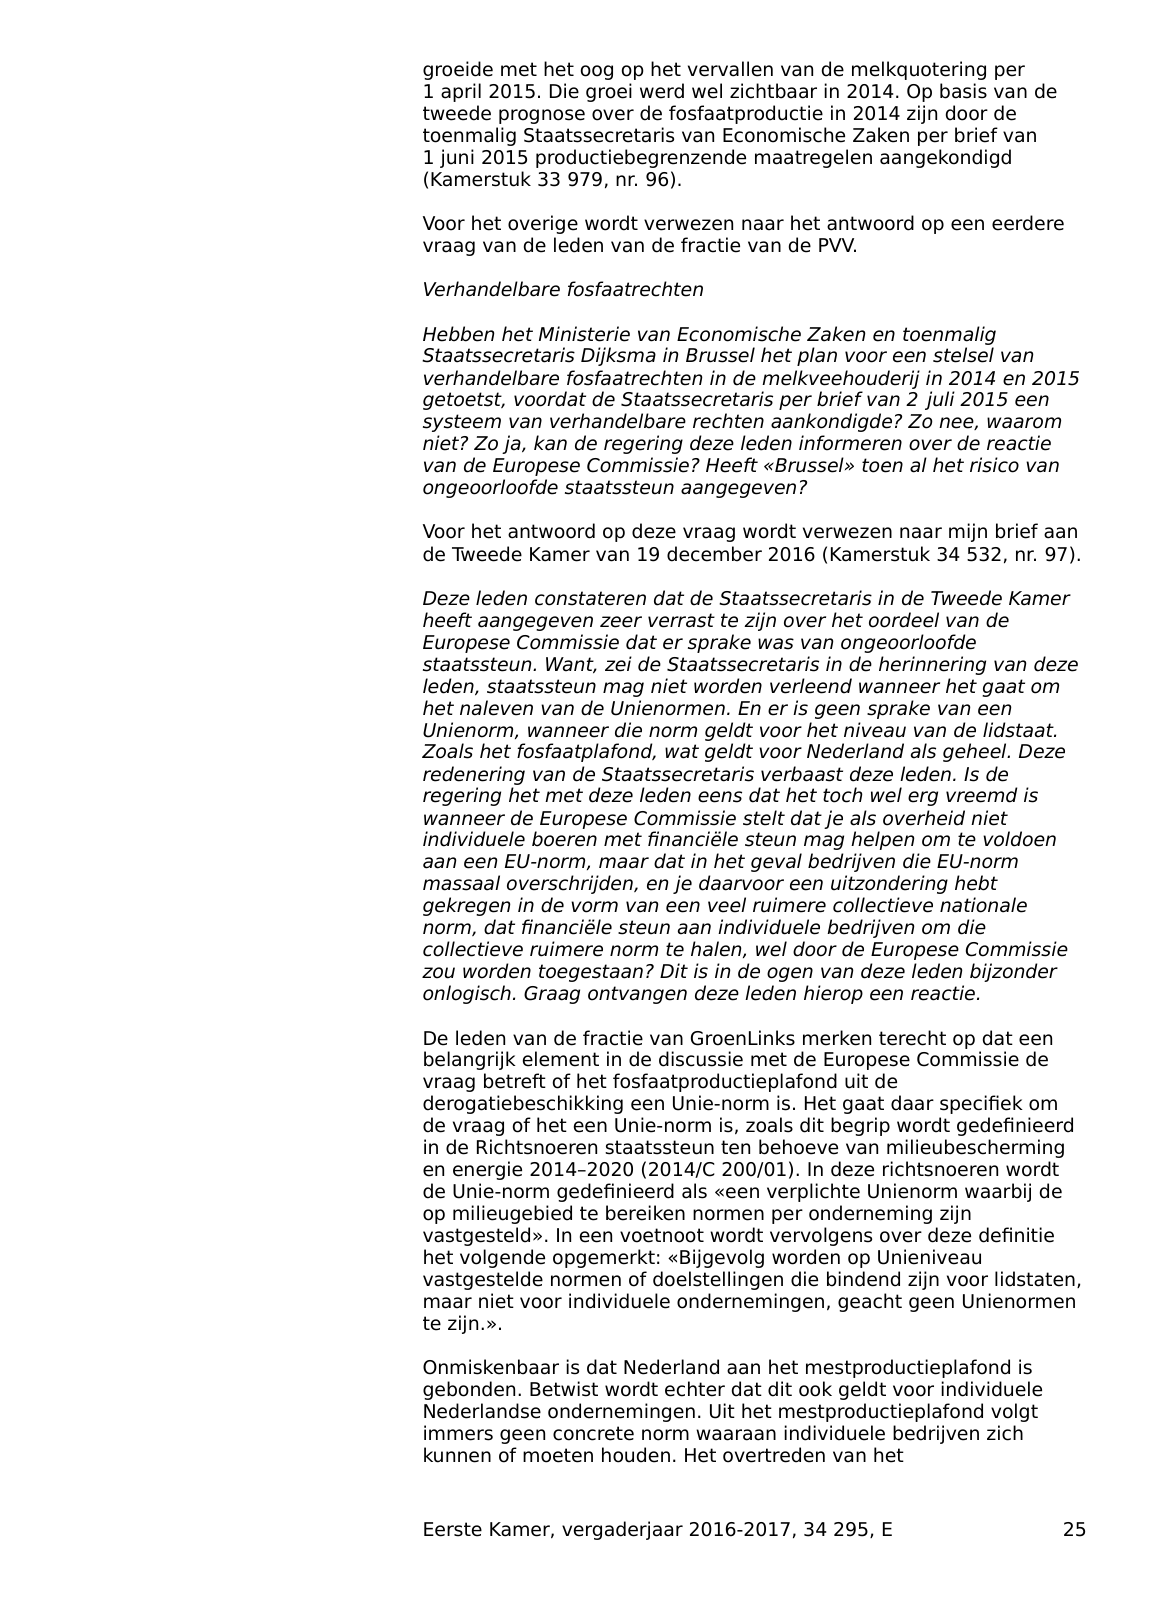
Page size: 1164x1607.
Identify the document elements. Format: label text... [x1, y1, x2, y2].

text De leden van de fractie van GroenLinks merken terecht op dat een belangrijk element in de discussie met de Europese Commissie de vraag betreft of het fosfaatproductieplafond uit de derogatiebeschikking een Unie-norm is. Het gaat daar specifiek om de vraag of het een Unie-norm is, zoals dit begrip wordt gedefinieerd in de Richtsnoeren staatssteun ten behoeve van milieubescherming en energie 2014–2020 (2014/C 200/01). In deze richtsnoeren wordt de Unie-norm gedefinieerd als «een verplichte Unienorm waarbij de op milieugebied te bereiken normen per onderneming zijn vastgesteld». In een voetnoot wordt vervolgens over deze definitie het volgende opgemerkt: «Bijgevolg worden op Unieniveau vastgestelde normen of doelstellingen die bindend zijn voor lidstaten, maar niet voor individuele ondernemingen, geacht geen Unienormen te zijn.». [422, 1027, 1087, 1335]
subtitle Verhandelbare fosfaatrechten [422, 279, 1087, 301]
text Voor het overige wordt verwezen naar het antwoord op een eerdere vraag van de leden van de fractie van de PVV. [422, 213, 1087, 257]
text groeide met het oog op het vervallen van de melkquotering per 1 april 2015. Die groei werd wel zichtbaar in 2014. Op basis van de tweede prognose over de fosfaatproductie in 2014 zijn door de toenmalig Staatssecretaris van Economische Zaken per brief van 1 juni 2015 productiebegrenzende maatregelen aangekondigd (Kamerstuk 33 979, nr. 96). [422, 59, 1087, 191]
text Voor het antwoord op deze vraag wordt verwezen naar mijn brief aan de Tweede Kamer van 19 december 2016 (Kamerstuk 34 532, nr. 97). [422, 521, 1087, 565]
text Deze leden constateren dat de Staatssecretaris in de Tweede Kamer heeft aangegeven zeer verrast te zijn over het oordeel van de Europese Commissie dat er sprake was van ongeoorloofde staatssteun. Want, zei de Staatssecretaris in de herinnering van deze leden, staatssteun mag niet worden verleend wanneer het gaat om het naleven van de Unienormen. En er is geen sprake van een Unienorm, wanneer die norm geldt voor het niveau van de lidstaat. Zoals het fosfaatplafond, wat geldt voor Nederland als geheel. Deze redenering van de Staatssecretaris verbaast deze leden. Is de regering het met deze leden eens dat het toch wel erg vreemd is wanneer de Europese Commissie stelt dat je als overheid niet individuele boeren met financiële steun mag helpen om te voldoen aan een EU-norm, maar dat in het geval bedrijven die EU-norm massaal overschrijden, en je daarvoor een uitzondering hebt gekregen in de vorm van een veel ruimere collectieve nationale norm, dat financiële steun aan individuele bedrijven om die collectieve ruimere norm te halen, wel door de Europese Commissie zou worden toegestaan? Dit is in de ogen van deze leden bijzonder onlogisch. Graag ontvangen deze leden hierop een reactie. [422, 588, 1087, 1005]
text Onmiskenbaar is dat Nederland aan het mestproductieplafond is gebonden. Betwist wordt echter dat dit ook geldt voor individuele Nederlandse ondernemingen. Uit het mestproductieplafond volgt immers geen concrete norm waaraan individuele bedrijven zich kunnen of moeten houden. Het overtreden van het [422, 1357, 1087, 1467]
text Hebben het Ministerie van Economische Zaken en toenmalig Staatssecretaris Dijksma in Brussel het plan voor een stelsel van verhandelbare fosfaatrechten in de melkveehouderij in 2014 en 2015 getoetst, voordat de Staatssecretaris per brief van 2 juli 2015 een systeem van verhandelbare rechten aankondigde? Zo nee, waarom niet? Zo ja, kan de regering deze leden informeren over de reactie van de Europese Commissie? Heeft «Brussel» toen al het risico van ongeoorloofde staatssteun aangegeven? [422, 323, 1087, 499]
